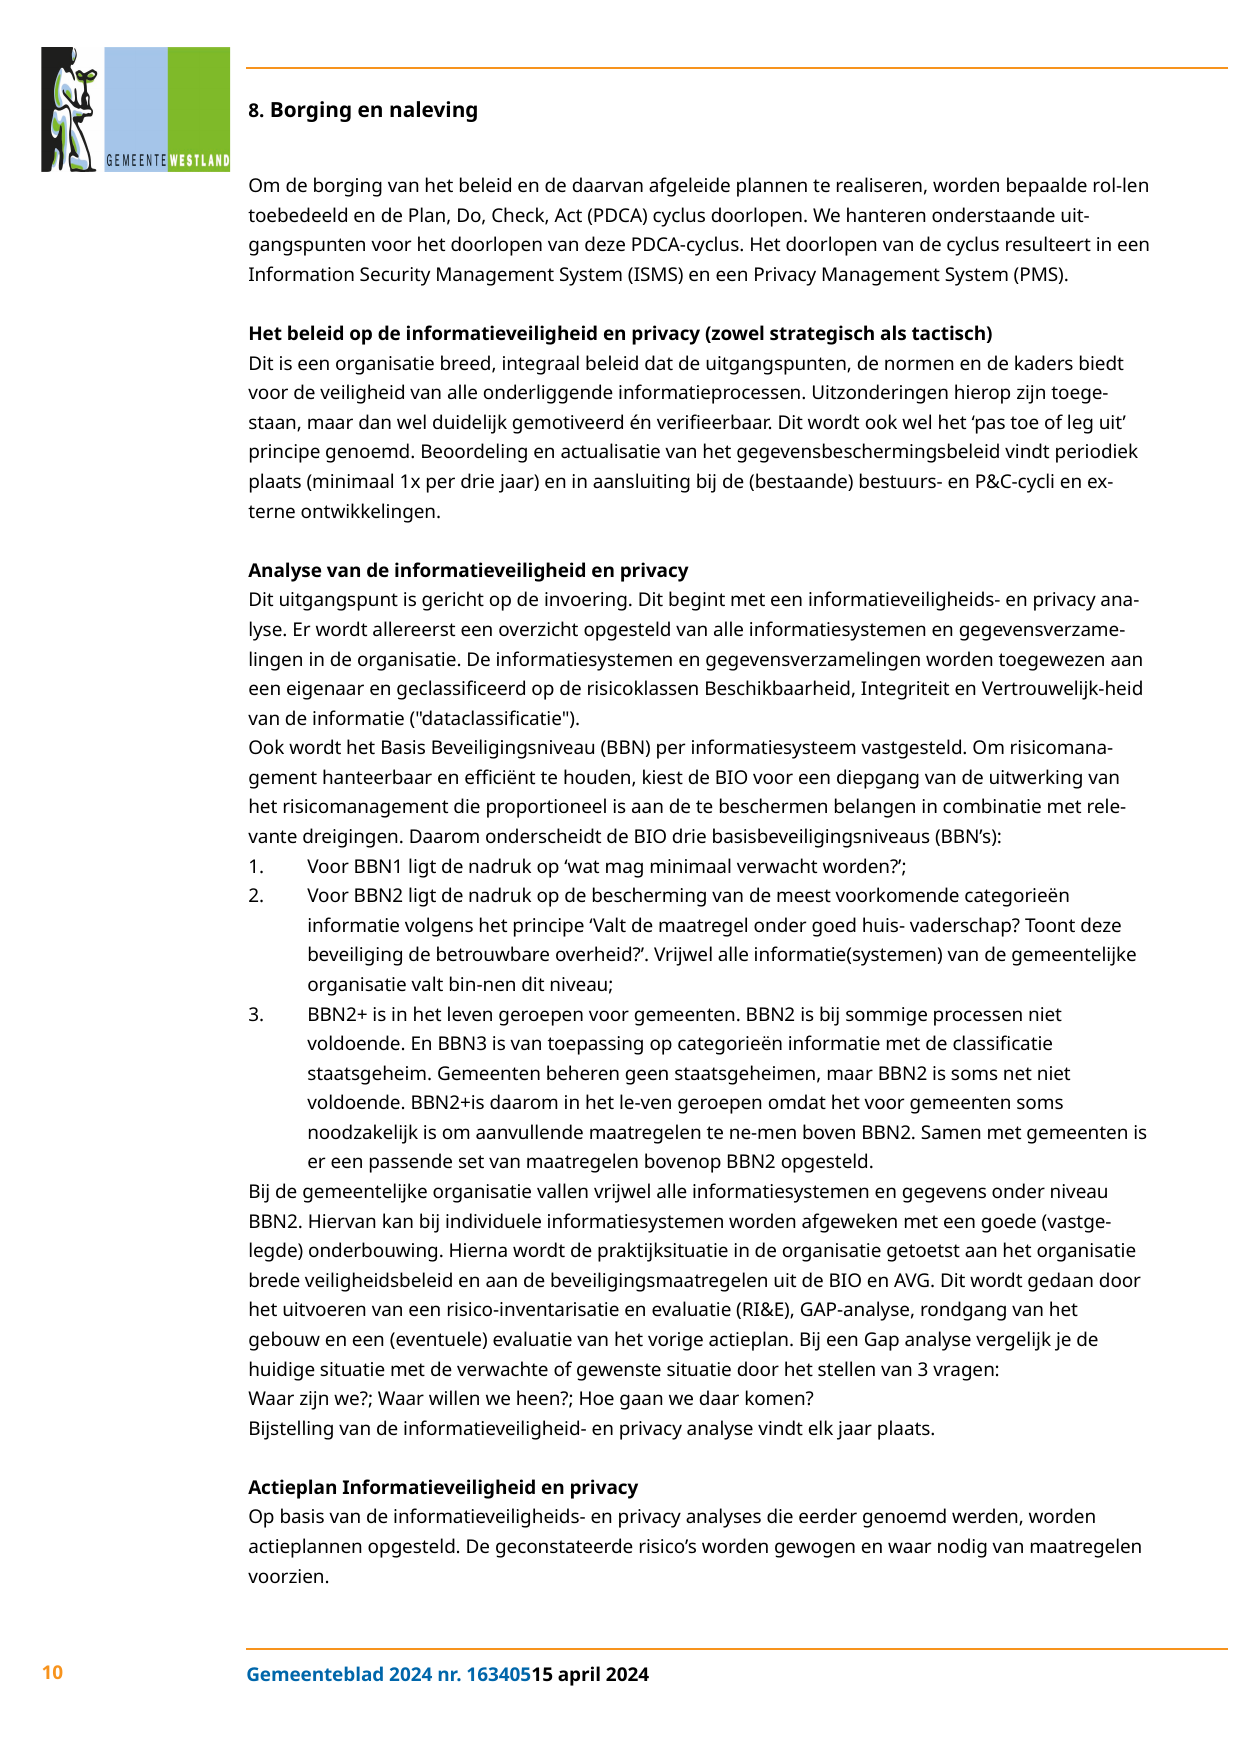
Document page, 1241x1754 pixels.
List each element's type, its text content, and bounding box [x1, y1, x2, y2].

text 8. Borging en naleving [248, 95, 1152, 123]
picture [41, 47, 231, 172]
list Voor BBN1 ligt de nadruk op ‘wat mag minimaal verwacht worden?’; [248, 853, 1152, 879]
text Dit is een organisatie breed, integraal beleid dat de uitgangspunten, de normen en de kaders biedt voor de veiligheid van alle onderliggende informatieprocessen. Uitzonderingen hierop zijn toege-staan, maar dan wel duidelijk gemotiveerd én verifieerbaar. Dit wordt ook wel het ‘pas toe of leg uit’ principe genoemd. Beoordeling en actualisatie van het gegevensbeschermingsbeleid vindt periodiek plaats (minimaal 1x per drie jaar) en in aansluiting bij de (bestaande) bestuurs- en P&C-cycli en ex-terne ontwikkelingen. [248, 350, 1152, 524]
list Voor BBN2 ligt de nadruk op de bescherming van de meest voorkomende categorieën informatie volgens het principe ‘Valt de maatregel onder goed huis- vaderschap? Toont deze beveiliging de betrouwbare overheid?’. Vrijwel alle informatie(systemen) van de gemeentelijke organisatie valt bin-nen dit niveau; [248, 882, 1152, 997]
text Op basis van de informatieveiligheids- en privacy analyses die eerder genoemd werden, worden actieplannen opgesteld. De geconstateerde risico’s worden gewogen en waar nodig van maatregelen voorzien. [248, 1504, 1152, 1589]
text Waar zijn we?; Waar willen we heen?; Hoe gaan we daar komen? [248, 1385, 1152, 1411]
text Bijstelling van de informatieveiligheid- en privacy analyse vindt elk jaar plaats. [248, 1415, 1152, 1441]
list BBN2+ is in het leven geroepen voor gemeenten. BBN2 is bij sommige processen niet voldoende. En BBN3 is van toepassing op categorieën informatie met de classificatie staatsgeheim. Gemeenten beheren geen staatsgeheimen, maar BBN2 is soms net niet voldoende. BBN2+is daarom in het le-ven geroepen omdat het voor gemeenten soms noodzakelijk is om aanvullende maatregelen te ne-men boven BBN2. Samen met gemeenten is er een passende set van maatregelen bovenop BBN2 opgesteld. [248, 1001, 1152, 1174]
text Bij de gemeentelijke organisatie vallen vrijwel alle informatiesystemen en gegevens onder niveau BBN2. Hiervan kan bij individuele informatiesystemen worden afgeweken met een goede (vastge-legde) onderbouwing. Hierna wordt de praktijksituatie in de organisatie getoetst aan het organisatie brede veiligheidsbeleid en aan de beveiligingsmaatregelen uit de BIO en AVG. Dit wordt gedaan door het uitvoeren van een risico-inventarisatie en evaluatie (RI&E), GAP-analyse, rondgang van het gebouw en een (eventuele) evaluatie van het vorige actieplan. Bij een Gap analyse vergelijk je de huidige situatie met de verwachte of gewenste situatie door het stellen van 3 vragen: [248, 1178, 1152, 1382]
text Om de borging van het beleid en de daarvan afgeleide plannen te realiseren, worden bepaalde rol-len toebedeeld en de Plan, Do, Check, Act (PDCA) cyclus doorlopen. We hanteren onderstaande uit-gangspunten voor het doorlopen van deze PDCA-cyclus. Het doorlopen van de cyclus resulteert in een Information Security Management System (ISMS) en een Privacy Management System (PMS). [248, 172, 1152, 287]
text Analyse van de informatieveiligheid en privacy [248, 557, 1152, 583]
text Actieplan Informatieveiligheid en privacy [248, 1474, 1152, 1500]
text Dit uitgangspunt is gericht op de invoering. Dit begint met een informatieveiligheids- en privacy ana-lyse. Er wordt allereerst een overzicht opgesteld van alle informatiesystemen en gegevensverzame-lingen in de organisatie. De informatiesystemen en gegevensverzamelingen worden toegewezen aan een eigenaar en geclassificeerd op de risicoklassen Beschikbaarheid, Integriteit en Vertrouwelijk-heid van de informatie ("dataclassificatie"). [248, 587, 1152, 731]
text Het beleid op de informatieveiligheid en privacy (zowel strategisch als tactisch) [248, 320, 1152, 346]
text Ook wordt het Basis Beveiligingsniveau (BBN) per informatiesysteem vastgesteld. Om risicomana-gement hanteerbaar en efficiënt te houden, kiest de BIO voor een diepgang van de uitwerking van het risicomanagement die proportioneel is aan de te beschermen belangen in combinatie met rele-vante dreigingen. Daarom onderscheidt de BIO drie basisbeveiligingsniveaus (BBN’s): [248, 734, 1152, 849]
